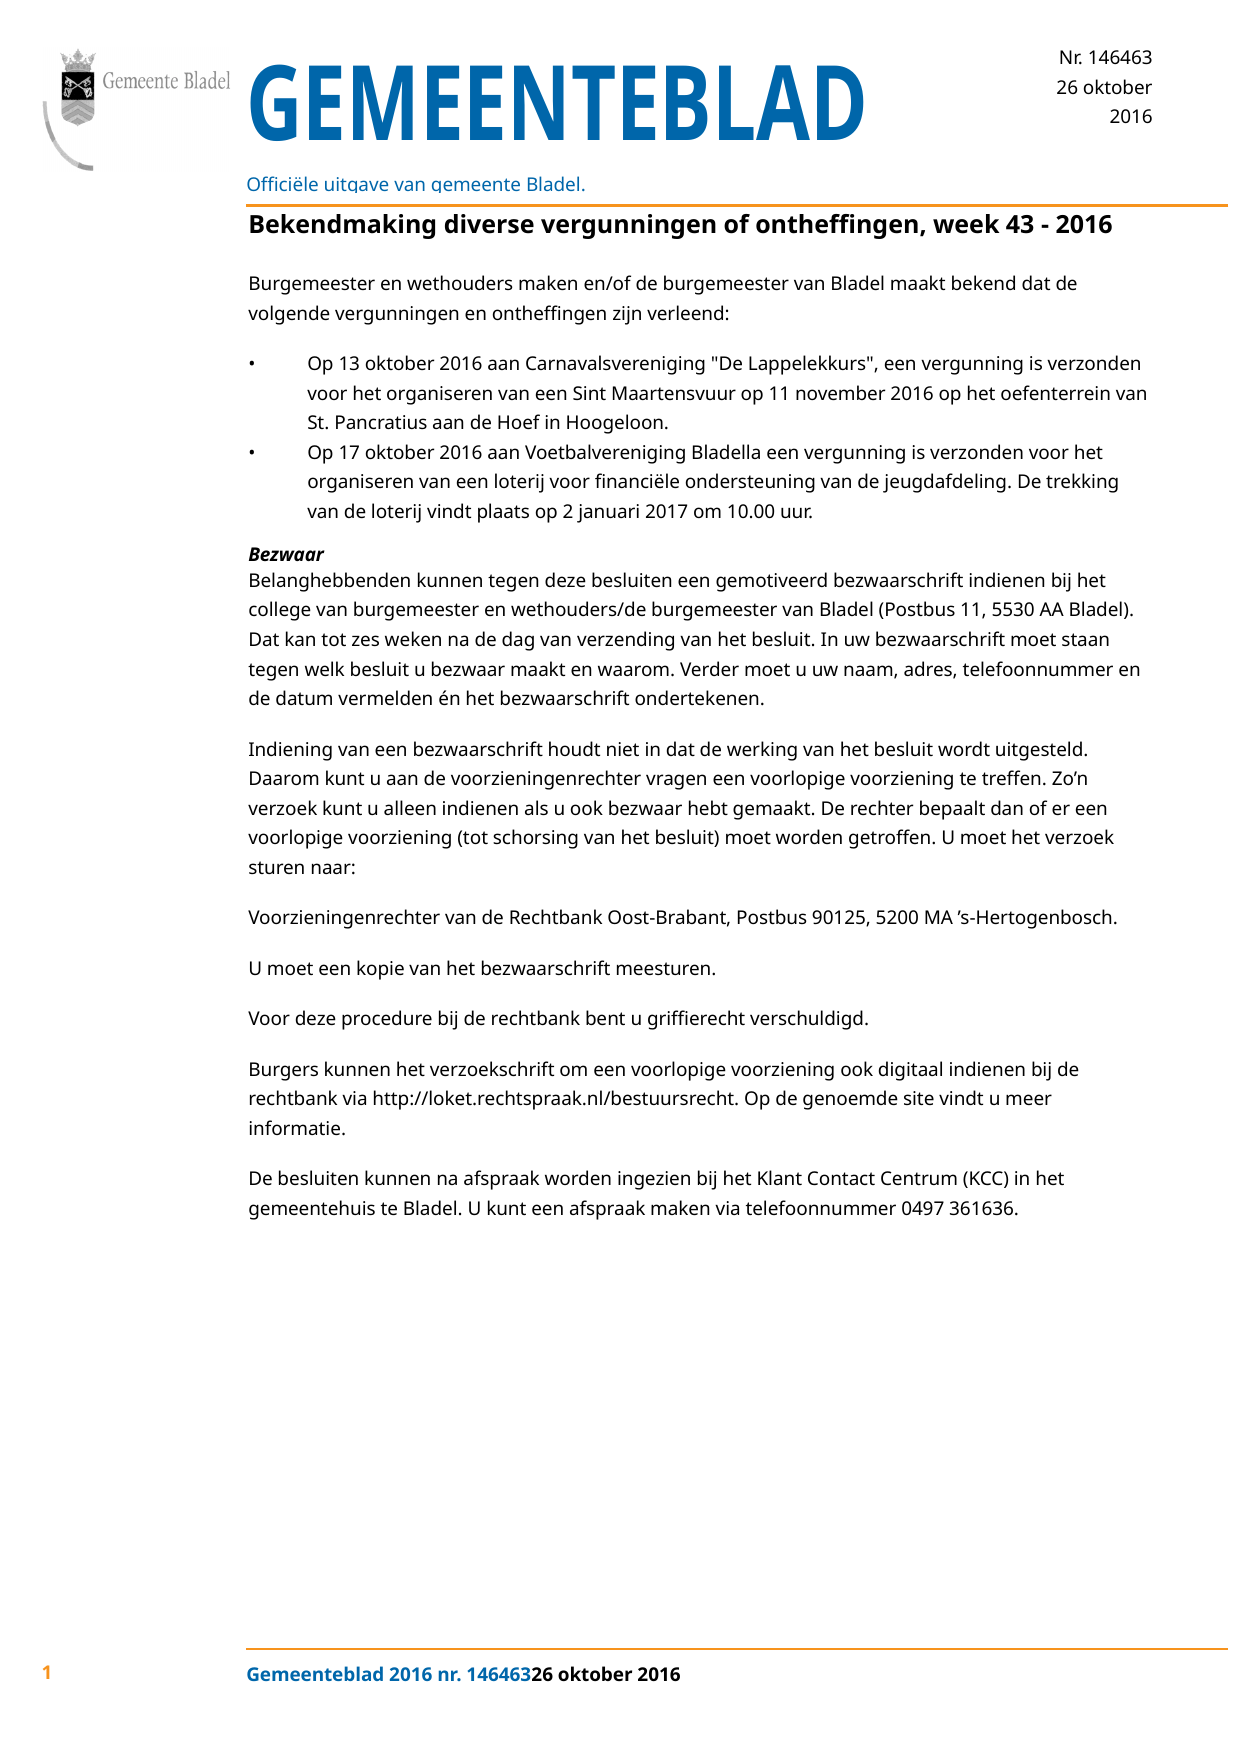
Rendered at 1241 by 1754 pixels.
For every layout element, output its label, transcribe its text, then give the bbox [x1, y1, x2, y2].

list Op 13 oktober 2016 aan Carnavalsvereniging "De Lappelekkurs", een vergunning is verzonden voor het organiseren van een Sint Maartensvuur op 11 november 2016 op het oefenterrein van St. Pancratius aan de Hoef in Hoogeloon. [248, 350, 1152, 435]
text Voorzieningenrechter van de Rechtbank Oost-Brabant, Postbus 90125, 5200 MA ’s-Hertogenbosch. [248, 904, 1152, 930]
text Belanghebbenden kunnen tegen deze besluiten een gemotiveerd bezwaarschrift indienen bij het college van burgemeester en wethouders/de burgemeester van Bladel (Postbus 11, 5530 AA Bladel). Dat kan tot zes weken na de dag van verzending van het besluit. In uw bezwaarschrift moet staan tegen welk besluit u bezwaar maakt en waarom. Verder moet u uw naam, adres, telefoonnummer en de datum vermelden én het bezwaarschrift ondertekenen. [248, 567, 1152, 711]
list Op 17 oktober 2016 aan Voetbalvereniging Bladella een vergunning is verzonden voor het organiseren van een loterij voor financiële ondersteuning van de jeugdafdeling. De trekking van de loterij vindt plaats op 2 januari 2017 om 10.00 uur. [248, 439, 1152, 524]
text Burgers kunnen het verzoekschrift om een voorlopige voorziening ook digitaal indienen bij de rechtbank via http://loket.rechtspraak.nl/bestuursrecht. Op de genoemde site vindt u meer informatie. [248, 1056, 1152, 1141]
text U moet een kopie van het bezwaarschrift meesturen. [248, 955, 1152, 981]
picture [41, 47, 231, 172]
text Burgemeester en wethouders maken en/of de burgemeester van Bladel maakt bekend dat de volgende vergunningen en ontheffingen zijn verleend: [248, 270, 1152, 326]
text Bekendmaking diverse vergunningen of ontheffingen, week 43 - 2016 [248, 207, 1152, 241]
text Bezwaar [248, 541, 1152, 567]
text Indiening van een bezwaarschrift houdt niet in dat de werking van het besluit wordt uitgesteld. Daarom kunt u aan de voorzieningenrechter vragen een voorlopige voorziening te treffen. Zo’n verzoek kunt u alleen indienen als u ook bezwaar hebt gemaakt. De rechter bepaalt dan of er een voorlopige voorziening (tot schorsing van het besluit) moet worden getroffen. U moet het verzoek sturen naar: [248, 736, 1152, 880]
text Voor deze procedure bij de rechtbank bent u griffierecht verschuldigd. [248, 1005, 1152, 1031]
text De besluiten kunnen na afspraak worden ingezien bij het Klant Contact Centrum (KCC) in het gemeentehuis te Bladel. U kunt een afspraak maken via telefoonnummer 0497 361636. [248, 1165, 1152, 1221]
